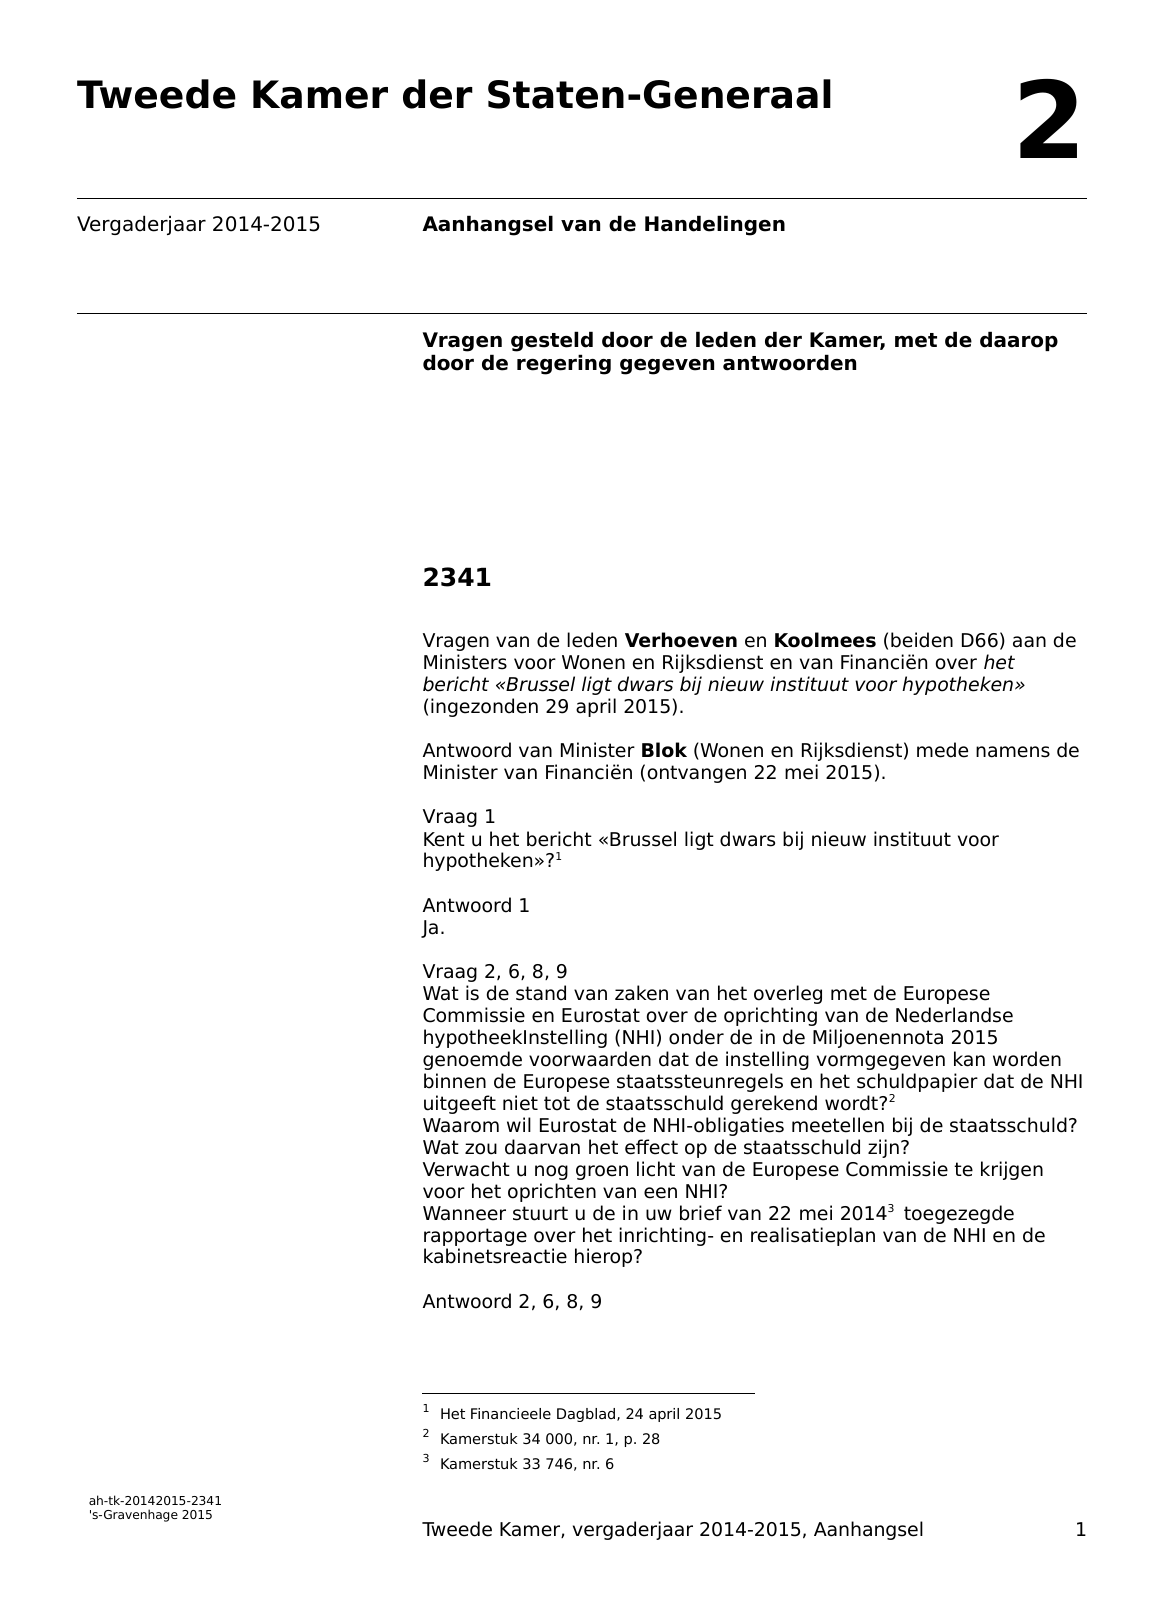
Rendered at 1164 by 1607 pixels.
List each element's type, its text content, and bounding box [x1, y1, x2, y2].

table_cell Vragen gesteld door de leden der Kamer, met de daarop door de regering gegeven antwoorden [422, 314, 1087, 375]
text 's-Gravenhage 2015 [88, 1508, 323, 1522]
text Wat is de stand van zaken van het overleg met de Europese Commissie en Eurostat over de oprichting van de Nederlandse hypotheekInstelling (NHI) onder de in de Miljoenennota 2015 genoemde voorwaarden dat de instelling vormgegeven kan worden binnen de Europese staatssteunregels en het schuldpapier dat de NHI uitgeeft niet tot de staatsschuld gerekend wordt? [422, 983, 1087, 1114]
text Kamerstuk 34 000, nr. 1, p. 28 [422, 1427, 1087, 1449]
text Ja. [422, 917, 1087, 938]
text 2341 [422, 563, 1087, 592]
text Waarom wil Eurostat de NHI-obligaties meetellen bij de staatsschuld? Wat zou daarvan het effect op de staatsschuld zijn? [422, 1114, 1087, 1158]
text Kent u het bericht «Brussel ligt dwars bij nieuw instituut voor hypotheken»? [422, 828, 1087, 872]
text Vragen van de leden Verhoeven en Koolmees (beiden D66) aan de Ministers voor Wonen en Rijksdienst en van Financiën over het bericht «Brussel ligt dwars bij nieuw instituut voor hypotheken» (ingezonden 29 april 2015). [422, 630, 1087, 718]
text Antwoord van Minister Blok (Wonen en Rijksdienst) mede namens de Minister van Financiën (ontvangen 22 mei 2015). [422, 740, 1087, 784]
table_cell Aanhangsel van de Handelingen [422, 199, 1087, 313]
text Antwoord 1 [422, 894, 1087, 917]
text Vraag 2, 6, 8, 9 [422, 961, 1087, 983]
table_cell Vergaderjaar 2014-2015 [77, 199, 422, 313]
table_header Tweede Kamer der Staten-Generaal [77, 59, 886, 198]
table_header 2 [886, 59, 1087, 198]
text Vraag 1 [422, 806, 1087, 828]
text Antwoord 2, 6, 8, 9 [422, 1291, 1087, 1313]
text ah-tk-20142015-2341 [88, 1494, 323, 1508]
text Wanneer stuurt u de in uw brief van 22 mei 2014 toegezegde rapportage over het inrichting- en realisatieplan van de NHI en de kabinetsreactie hierop? [422, 1202, 1087, 1268]
text Het Financieele Dagblad, 24 april 2015 [422, 1402, 1087, 1424]
table_cell [77, 314, 422, 375]
text Kamerstuk 33 746, nr. 6 [422, 1452, 1087, 1474]
text Verwacht u nog groen licht van de Europese Commissie te krijgen voor het oprichten van een NHI? [422, 1158, 1087, 1202]
